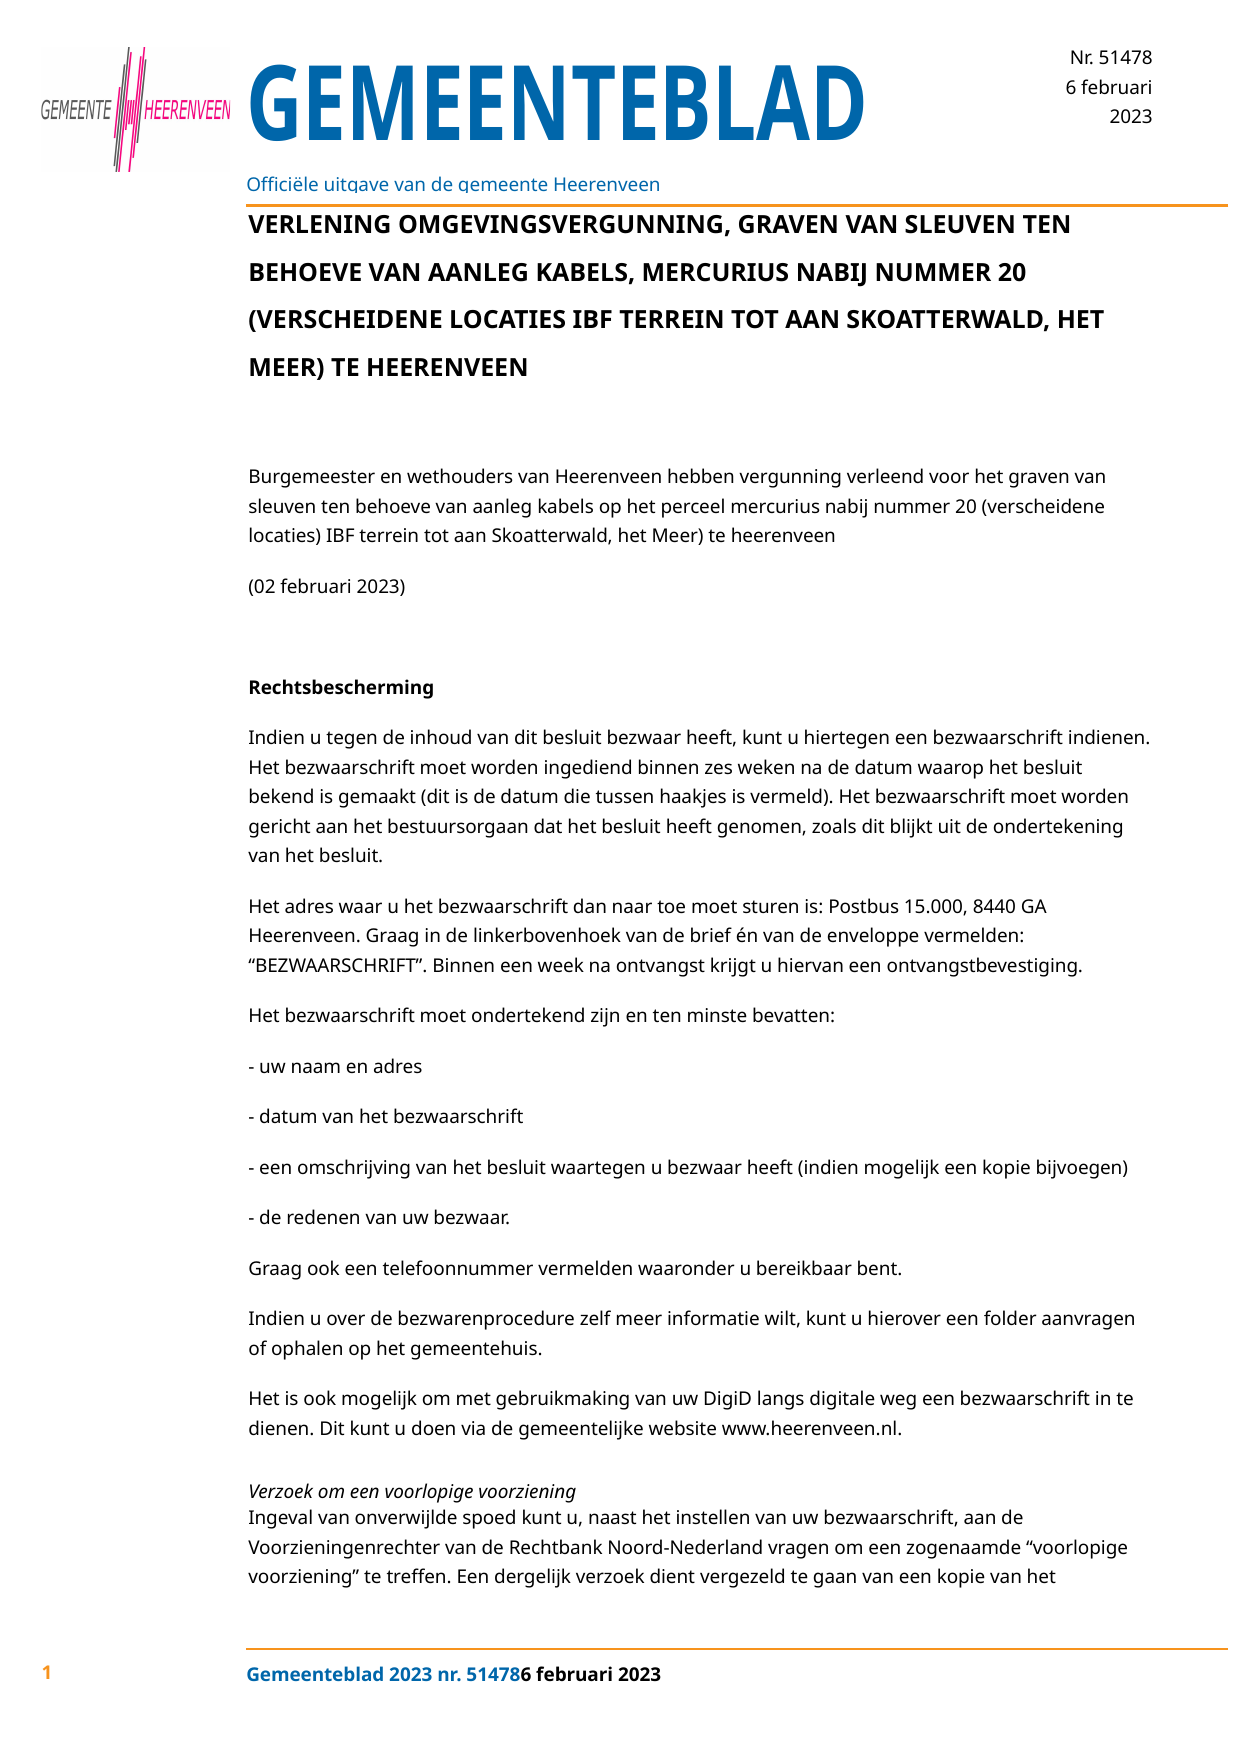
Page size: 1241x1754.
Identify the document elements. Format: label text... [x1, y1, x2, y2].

text VERLENING OMGEVINGSVERGUNNING, GRAVEN VAN SLEUVEN TEN BEHOEVE VAN AANLEG KABELS, MERCURIUS NABIJ NUMMER 20 (VERSCHEIDENE LOCATIES IBF TERREIN TOT AAN SKOATTERWALD, HET MEER) TE HEERENVEEN [248, 207, 1152, 384]
text Ingeval van onverwijlde spoed kunt u, naast het instellen van uw bezwaarschrift, aan de Voorzieningenrechter van de Rechtbank Noord-Nederland vragen om een zogenaamde “voorlopige voorziening” te treffen. Een dergelijk verzoek dient vergezeld te gaan van een kopie van het [248, 1504, 1152, 1589]
text Het adres waar u het bezwaarschrift dan naar toe moet sturen is: Postbus 15.000, 8440 GA Heerenveen. Graag in de linkerbovenhoek van de brief én van de enveloppe vermelden: “BEZWAARSCHRIFT”. Binnen een week na ontvangst krijgt u hiervan een ontvangstbevestiging. [248, 893, 1152, 978]
text Graag ook een telefoonnummer vermelden waaronder u bereikbaar bent. [248, 1255, 1152, 1281]
picture [41, 47, 231, 172]
text - een omschrijving van het besluit waartegen u bezwaar heeft (indien mogelijk een kopie bijvoegen) [248, 1154, 1152, 1180]
text Indien u over de bezwarenprocedure zelf meer informatie wilt, kunt u hierover een folder aanvragen of ophalen op het gemeentehuis. [248, 1305, 1152, 1361]
text Het is ook mogelijk om met gebruikmaking van uw DigiD langs digitale weg een bezwaarschrift in te dienen. Dit kunt u doen via de gemeentelijke website www.heerenveen.nl. [248, 1385, 1152, 1441]
text - uw naam en adres [248, 1053, 1152, 1079]
text - de redenen van uw bezwaar. [248, 1204, 1152, 1230]
text (02 februari 2023) [248, 573, 1152, 599]
text Verzoek om een voorlopige voorziening [248, 1479, 1152, 1504]
text Burgemeester en wethouders van Heerenveen hebben vergunning verleend voor het graven van sleuven ten behoeve van aanleg kabels op het perceel mercurius nabij nummer 20 (verscheidene locaties) IBF terrein tot aan Skoatterwald, het Meer) te heerenveen [248, 463, 1152, 548]
text - datum van het bezwaarschrift [248, 1103, 1152, 1129]
text Indien u tegen de inhoud van dit besluit bezwaar heeft, kunt u hiertegen een bezwaarschrift indienen. Het bezwaarschrift moet worden ingediend binnen zes weken na de datum waarop het besluit bekend is gemaakt (dit is de datum die tussen haakjes is vermeld). Het bezwaarschrift moet worden gericht aan het bestuursorgaan dat het besluit heeft genomen, zoals dit blijkt uit de ondertekening van het besluit. [248, 724, 1152, 868]
text Het bezwaarschrift moet ondertekend zijn en ten minste bevatten: [248, 1003, 1152, 1028]
text Rechtsbescherming [248, 674, 1152, 700]
